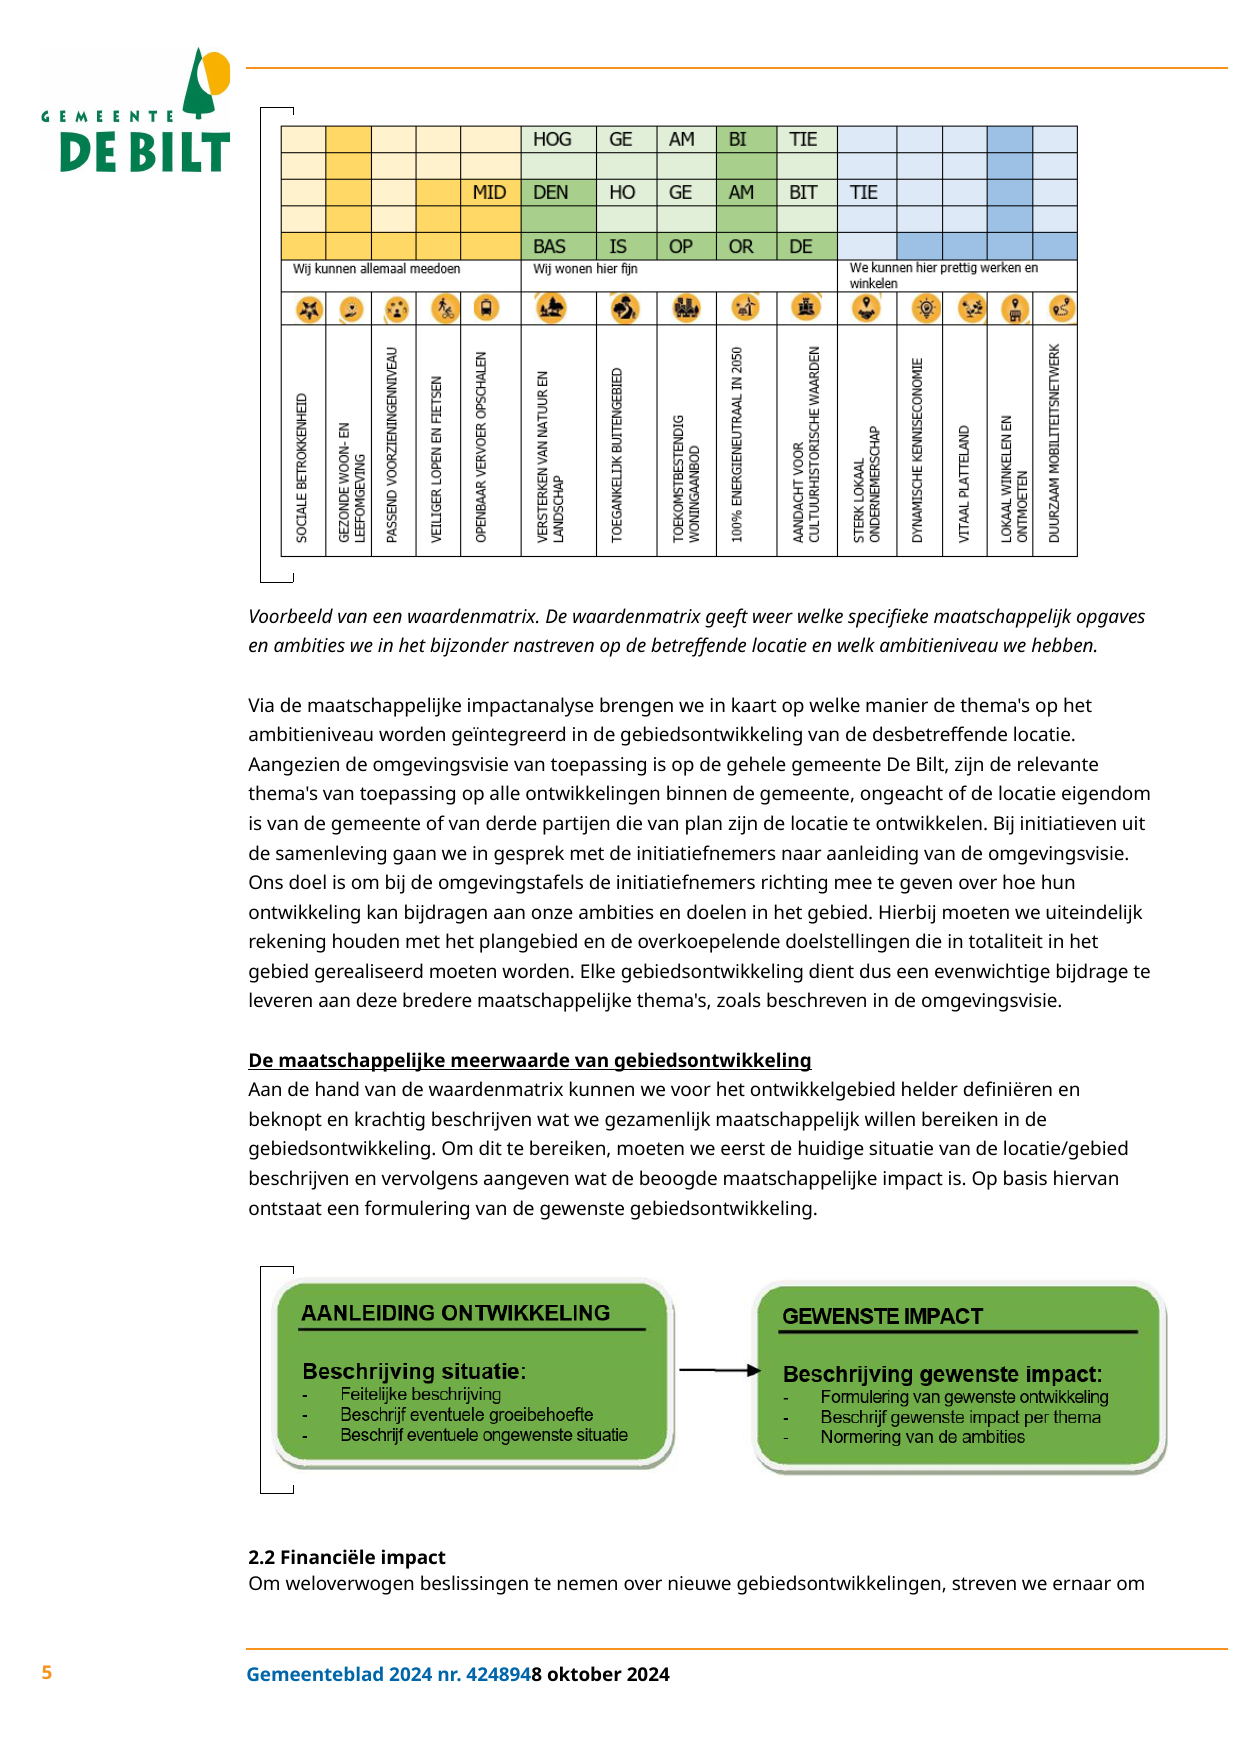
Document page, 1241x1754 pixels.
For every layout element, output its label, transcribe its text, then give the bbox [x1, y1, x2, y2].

picture [41, 47, 231, 172]
text Voorbeeld van een waardenmatrix. De waardenmatrix geeft weer welke specifieke maatschappelijk opgaves en ambities we in het bijzonder nastreven op de betreffende locatie en welk ambitieniveau we hebben. [248, 603, 1152, 658]
text Om weloverwogen beslissingen te nemen over nieuwe gebiedsontwikkelingen, streven we ernaar om [248, 1570, 1152, 1596]
text Aan de hand van de waardenmatrix kunnen we voor het ontwikkelgebied helder definiëren en beknopt en krachtig beschrijven wat we gezamenlijk maatschappelijk willen bereiken in de gebiedsontwikkeling. Om dit te bereiken, moeten we eerst de huidige situatie van de locatie/gebied beschrijven en vervolgens aangeven wat de beoogde maatschappelijke impact is. Op basis hiervan ontstaat een formulering van de gewenste gebiedsontwikkeling. [248, 1076, 1152, 1220]
picture [268, 1274, 1173, 1485]
text 2.2 Financiële impact [248, 1544, 1152, 1570]
picture [268, 115, 1096, 573]
text Via de maatschappelijke impactanalyse brengen we in kaart op welke manier de thema's op het ambitieniveau worden geïntegreerd in de gebiedsontwikkeling van de desbetreffende locatie. Aangezien de omgevingsvisie van toepassing is op de gehele gemeente De Bilt, zijn de relevante thema's van toepassing op alle ontwikkelingen binnen de gemeente, ongeacht of de locatie eigendom is van de gemeente of van derde partijen die van plan zijn de locatie te ontwikkelen. Bij initiatieven uit de samenleving gaan we in gesprek met de initiatiefnemers naar aanleiding van de omgevingsvisie. Ons doel is om bij de omgevingstafels de initiatiefnemers richting mee te geven over hoe hun ontwikkeling kan bijdragen aan onze ambities en doelen in het gebied. Hierbij moeten we uiteindelijk rekening houden met het plangebied en de overkoepelende doelstellingen die in totaliteit in het gebied gerealiseerd moeten worden. Elke gebiedsontwikkeling dient dus een evenwichtige bijdrage te leveren aan deze bredere maatschappelijke thema's, zoals beschreven in de omgevingsvisie. [248, 692, 1152, 1013]
text De maatschappelijke meerwaarde van gebiedsontwikkeling [248, 1047, 1152, 1072]
